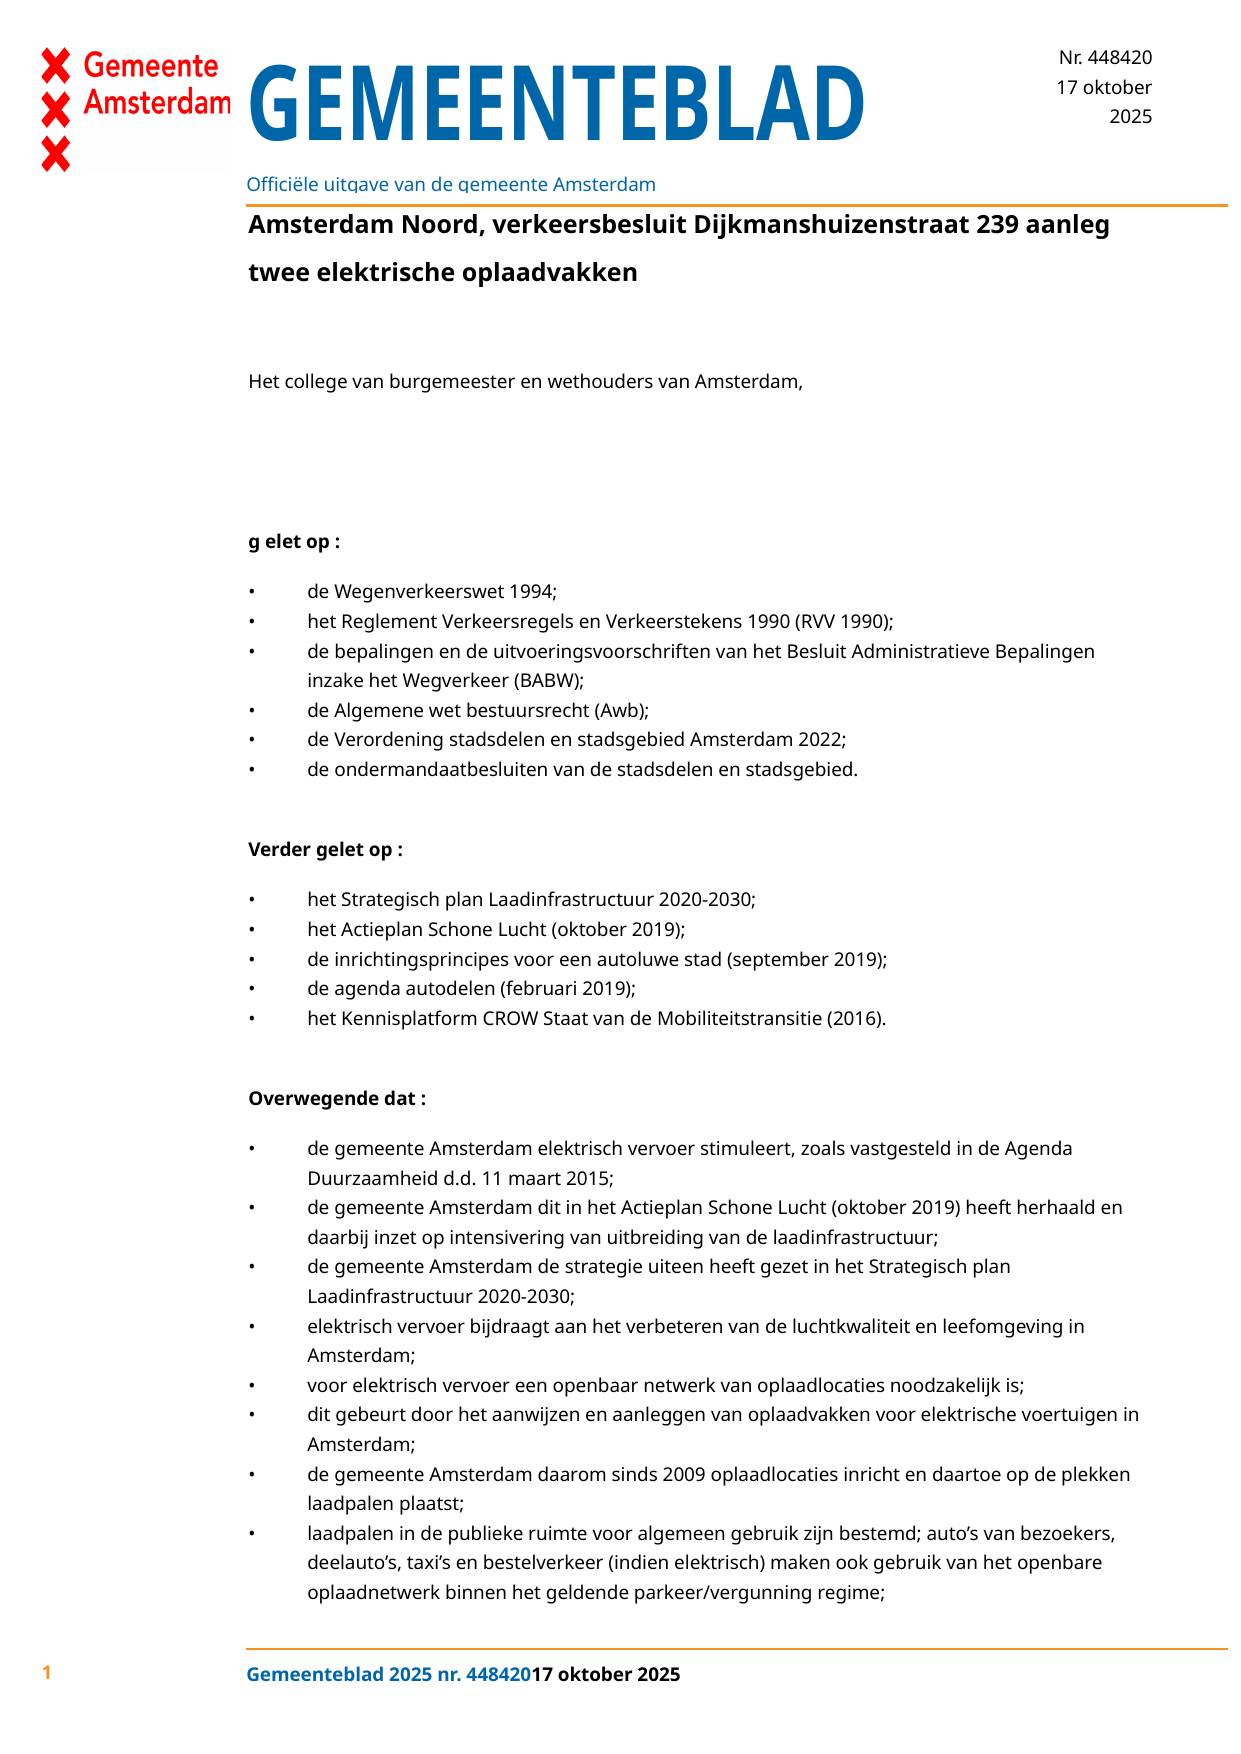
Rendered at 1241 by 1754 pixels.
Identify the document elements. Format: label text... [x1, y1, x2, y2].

list laadpalen in de publieke ruimte voor algemeen gebruik zijn bestemd; auto’s van bezoekers, deelauto’s, taxi’s en bestelverkeer (indien elektrisch) maken ook gebruik van het openbare oplaadnetwerk binnen het geldende parkeer/vergunning regime; [248, 1520, 1152, 1605]
list de gemeente Amsterdam elektrisch vervoer stimuleert, zoals vastgesteld in de Agenda Duurzaamheid d.d. 11 maart 2015; [248, 1135, 1152, 1191]
list voor elektrisch vervoer een openbaar netwerk van oplaadlocaties noodzakelijk is; [248, 1372, 1152, 1398]
picture [41, 47, 231, 172]
list elektrisch vervoer bijdraagt aan het verbeteren van de luchtkwaliteit en leefomgeving in Amsterdam; [248, 1313, 1152, 1368]
text Overwegende dat : [248, 1085, 1152, 1111]
text Het college van burgemeester en wethouders van Amsterdam, [248, 368, 1152, 394]
list de ondermandaatbesluiten van de stadsdelen en stadsgebied. [248, 756, 1152, 782]
list het Strategisch plan Laadinfrastructuur 2020-2030; [248, 887, 1152, 912]
list de bepalingen en de uitvoeringsvoorschriften van het Besluit Administratieve Bepalingen inzake het Wegverkeer (BABW); [248, 638, 1152, 693]
list de gemeente Amsterdam de strategie uiteen heeft gezet in het Strategisch plan Laadinfrastructuur 2020-2030; [248, 1254, 1152, 1309]
list de gemeente Amsterdam daarom sinds 2009 oplaadlocaties inricht en daartoe op de plekken laadpalen plaatst; [248, 1461, 1152, 1516]
list de gemeente Amsterdam dit in het Actieplan Schone Lucht (oktober 2019) heeft herhaald en daarbij inzet op intensivering van uitbreiding van de laadinfrastructuur; [248, 1194, 1152, 1250]
text g elet op : [248, 528, 1152, 554]
list de inrichtingsprincipes voor een autoluwe stad (september 2019); [248, 946, 1152, 971]
list het Kennisplatform CROW Staat van de Mobiliteitstransitie (2016). [248, 1005, 1152, 1031]
list het Actieplan Schone Lucht (oktober 2019); [248, 916, 1152, 942]
list het Reglement Verkeersregels en Verkeerstekens 1990 (RVV 1990); [248, 608, 1152, 634]
list de Algemene wet bestuursrecht (Awb); [248, 697, 1152, 723]
list de Verordening stadsdelen en stadsgebied Amsterdam 2022; [248, 727, 1152, 752]
list dit gebeurt door het aanwijzen en aanleggen van oplaadvakken voor elektrische voertuigen in Amsterdam; [248, 1402, 1152, 1457]
text Amsterdam Noord, verkeersbesluit Dijkmanshuizenstraat 239 aanleg twee elektrische oplaadvakken [248, 207, 1152, 288]
list de Wegenverkeerswet 1994; [248, 579, 1152, 604]
list de agenda autodelen (februari 2019); [248, 975, 1152, 1001]
text Verder gelet op : [248, 836, 1152, 862]
